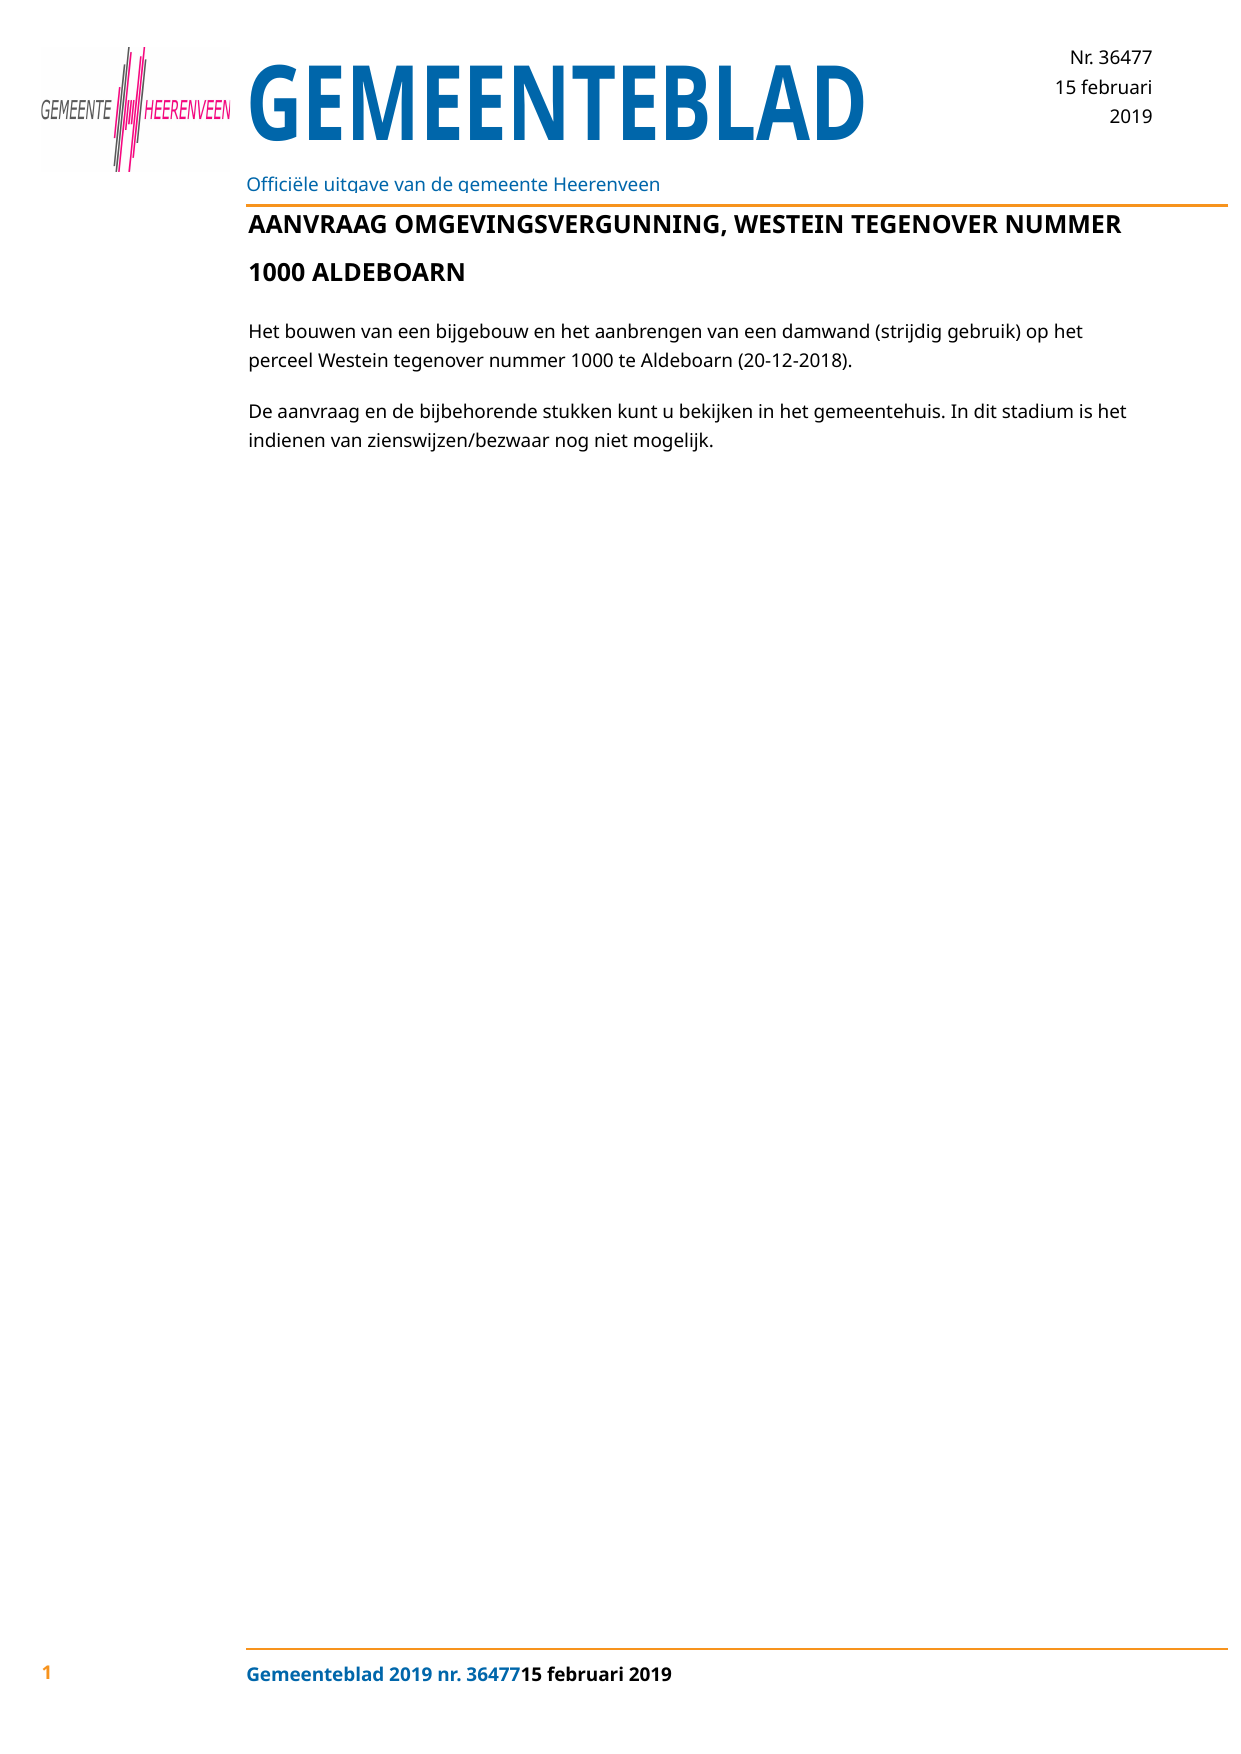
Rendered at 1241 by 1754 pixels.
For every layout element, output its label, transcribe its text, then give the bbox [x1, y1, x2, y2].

text De aanvraag en de bijbehorende stukken kunt u bekijken in het gemeentehuis. In dit stadium is het indienen van zienswijzen/bezwaar nog niet mogelijk. [248, 398, 1152, 453]
text Het bouwen van een bijgebouw en het aanbrengen van een damwand (strijdig gebruik) op het perceel Westein tegenover nummer 1000 te Aldeboarn (20-12-2018). [248, 318, 1152, 373]
text AANVRAAG OMGEVINGSVERGUNNING, WESTEIN TEGENOVER NUMMER 1000 ALDEBOARN [248, 207, 1152, 288]
picture [41, 47, 231, 172]
